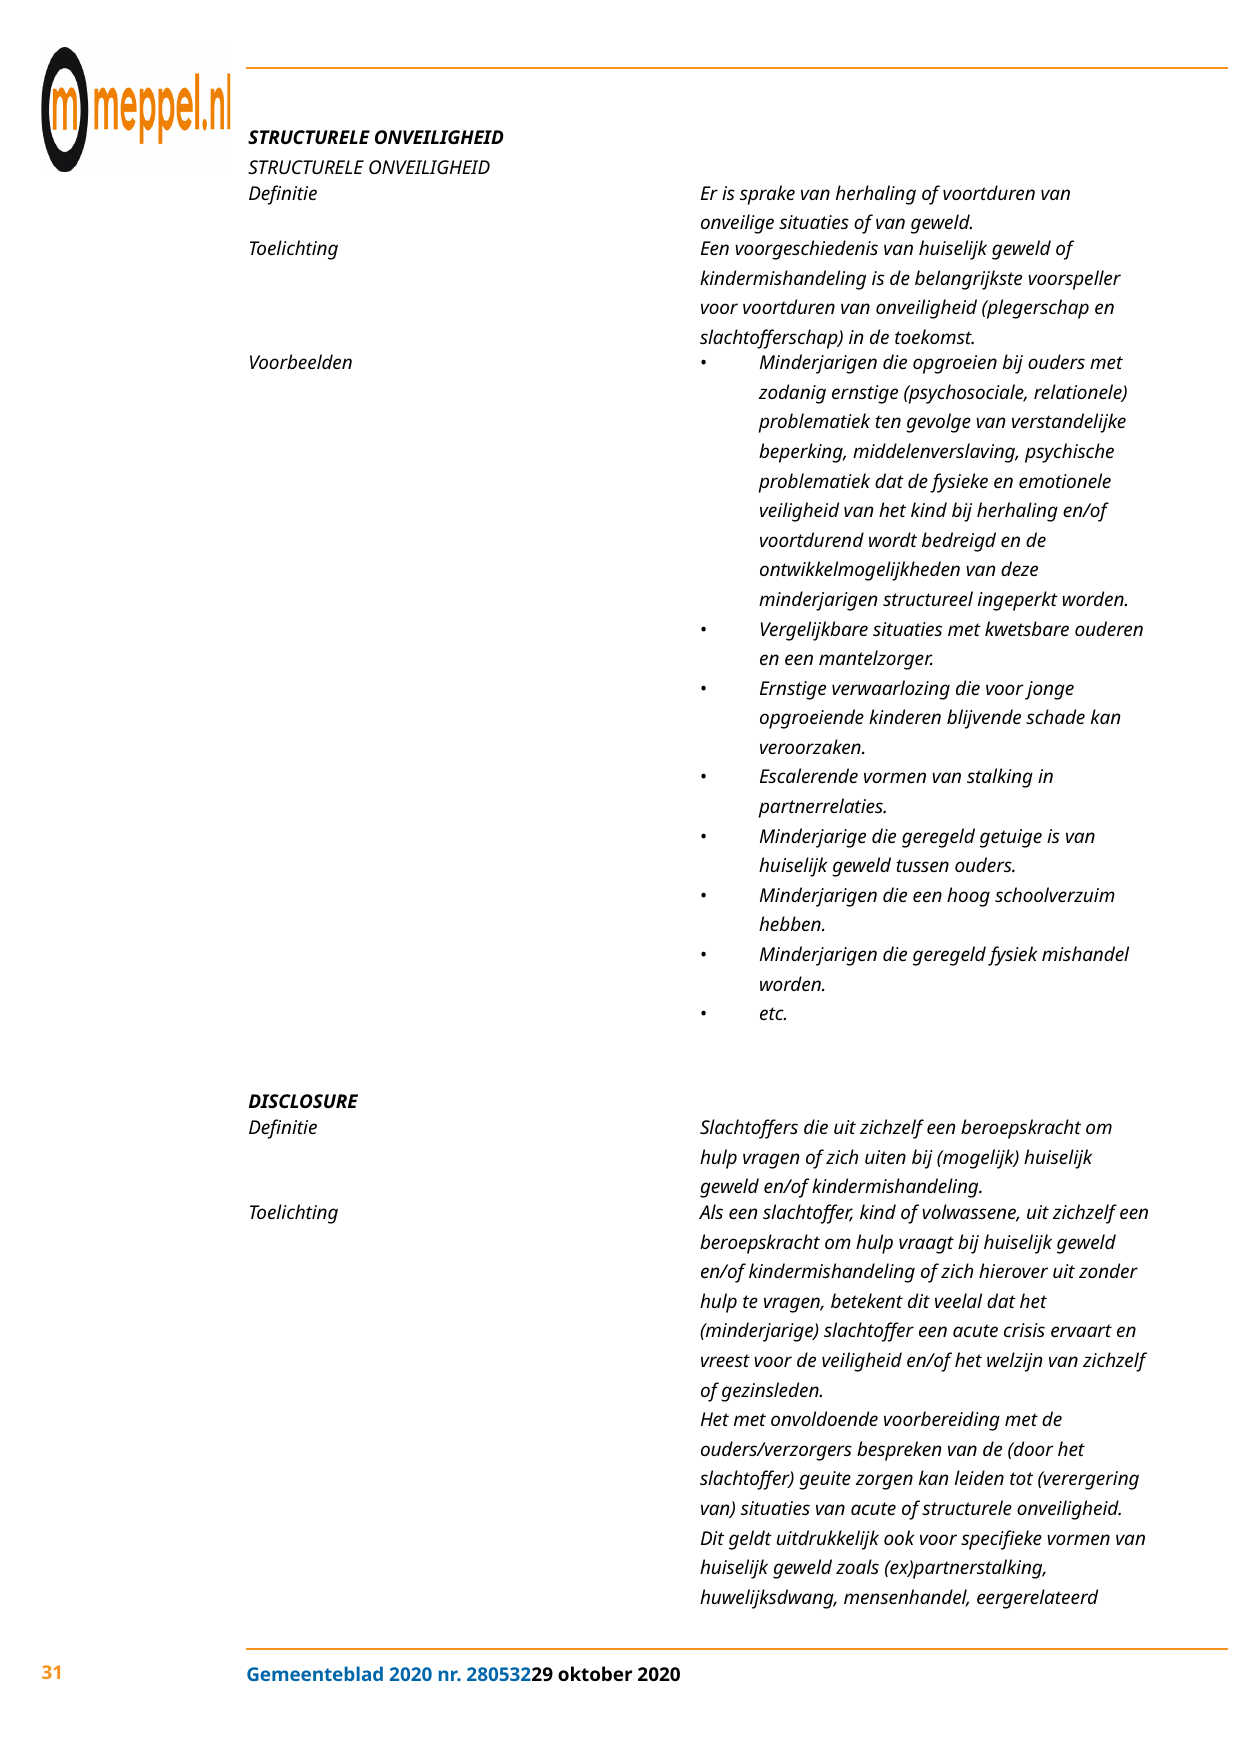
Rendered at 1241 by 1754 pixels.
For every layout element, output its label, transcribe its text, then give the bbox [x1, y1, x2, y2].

table_cell Voorbeelden [248, 350, 700, 1026]
picture [41, 47, 231, 172]
table_cell Er is sprake van herhaling of voortduren van onveilige situaties of van geweld. [700, 180, 1152, 235]
table_cell Toelichting [248, 235, 700, 349]
table_cell Slachtoffers die uit zichzelf een beroepskracht om hulp vragen of zich uiten bij (mogelijk) huiselijk geweld en/of kindermishandeling. [700, 1114, 1152, 1199]
table_cell Definitie [248, 180, 700, 235]
table_cell Definitie [248, 1114, 700, 1199]
table_cell Als een slachtoffer, kind of volwassene, uit zichzelf een beroepskracht om hulp vraagt bij huiselijk geweld en/of kindermishandeling of zich hierover uit zonder hulp te vragen, betekent dit veelal dat het (minderjarige) slachtoffer een acute crisis ervaart en vreest voor de veiligheid en/of het welzijn van zichzelf of gezinsleden. Het met onvoldoende voorbereiding met de ouders/verzorgers bespreken van de (door het slachtoffer) geuite zorgen kan leiden tot (verergering van) situaties van acute of structurele onveiligheid. Dit geldt uitdrukkelijk ook voor specifieke vormen van huiselijk geweld zoals (ex)partnerstalking, huwelijksdwang, mensenhandel, eergerelateerd [700, 1199, 1152, 1609]
text STRUCTURELE ONVEILIGHEID [248, 124, 1152, 150]
table_cell Minderjarigen die opgroeien bij ouders met zodanig ernstige (psychosociale, relationele) problematiek ten gevolge van verstandelijke beperking, middelenverslaving, psychische problematiek dat de fysieke en emotionele veiligheid van het kind bij herhaling en/of voortdurend wordt bedreigd en de ontwikkelmogelijkheden van deze minderjarigen structureel ingeperkt worden. Vergelijkbare situaties met kwetsbare ouderen en een mantelzorger. Ernstige verwaarlozing die voor jonge opgroeiende kinderen blijvende schade kan veroorzaken. Escalerende vormen van stalking in partnerrelaties. Minderjarige die geregeld getuige is van huiselijk geweld tussen ouders. Minderjarigen die een hoog schoolverzuim hebben. Minderjarigen die geregeld fysiek mishandel worden. etc. [700, 350, 1152, 1026]
table_cell Toelichting [248, 1199, 700, 1609]
table_cell Een voorgeschiedenis van huiselijk geweld of kindermishandeling is de belangrijkste voorspeller voor voortduren van onveiligheid (plegerschap en slachtofferschap) in de toekomst. [700, 235, 1152, 349]
table_header STRUCTURELE ONVEILIGHEID [248, 154, 1152, 180]
table_header DISCLOSURE [248, 1089, 1152, 1114]
